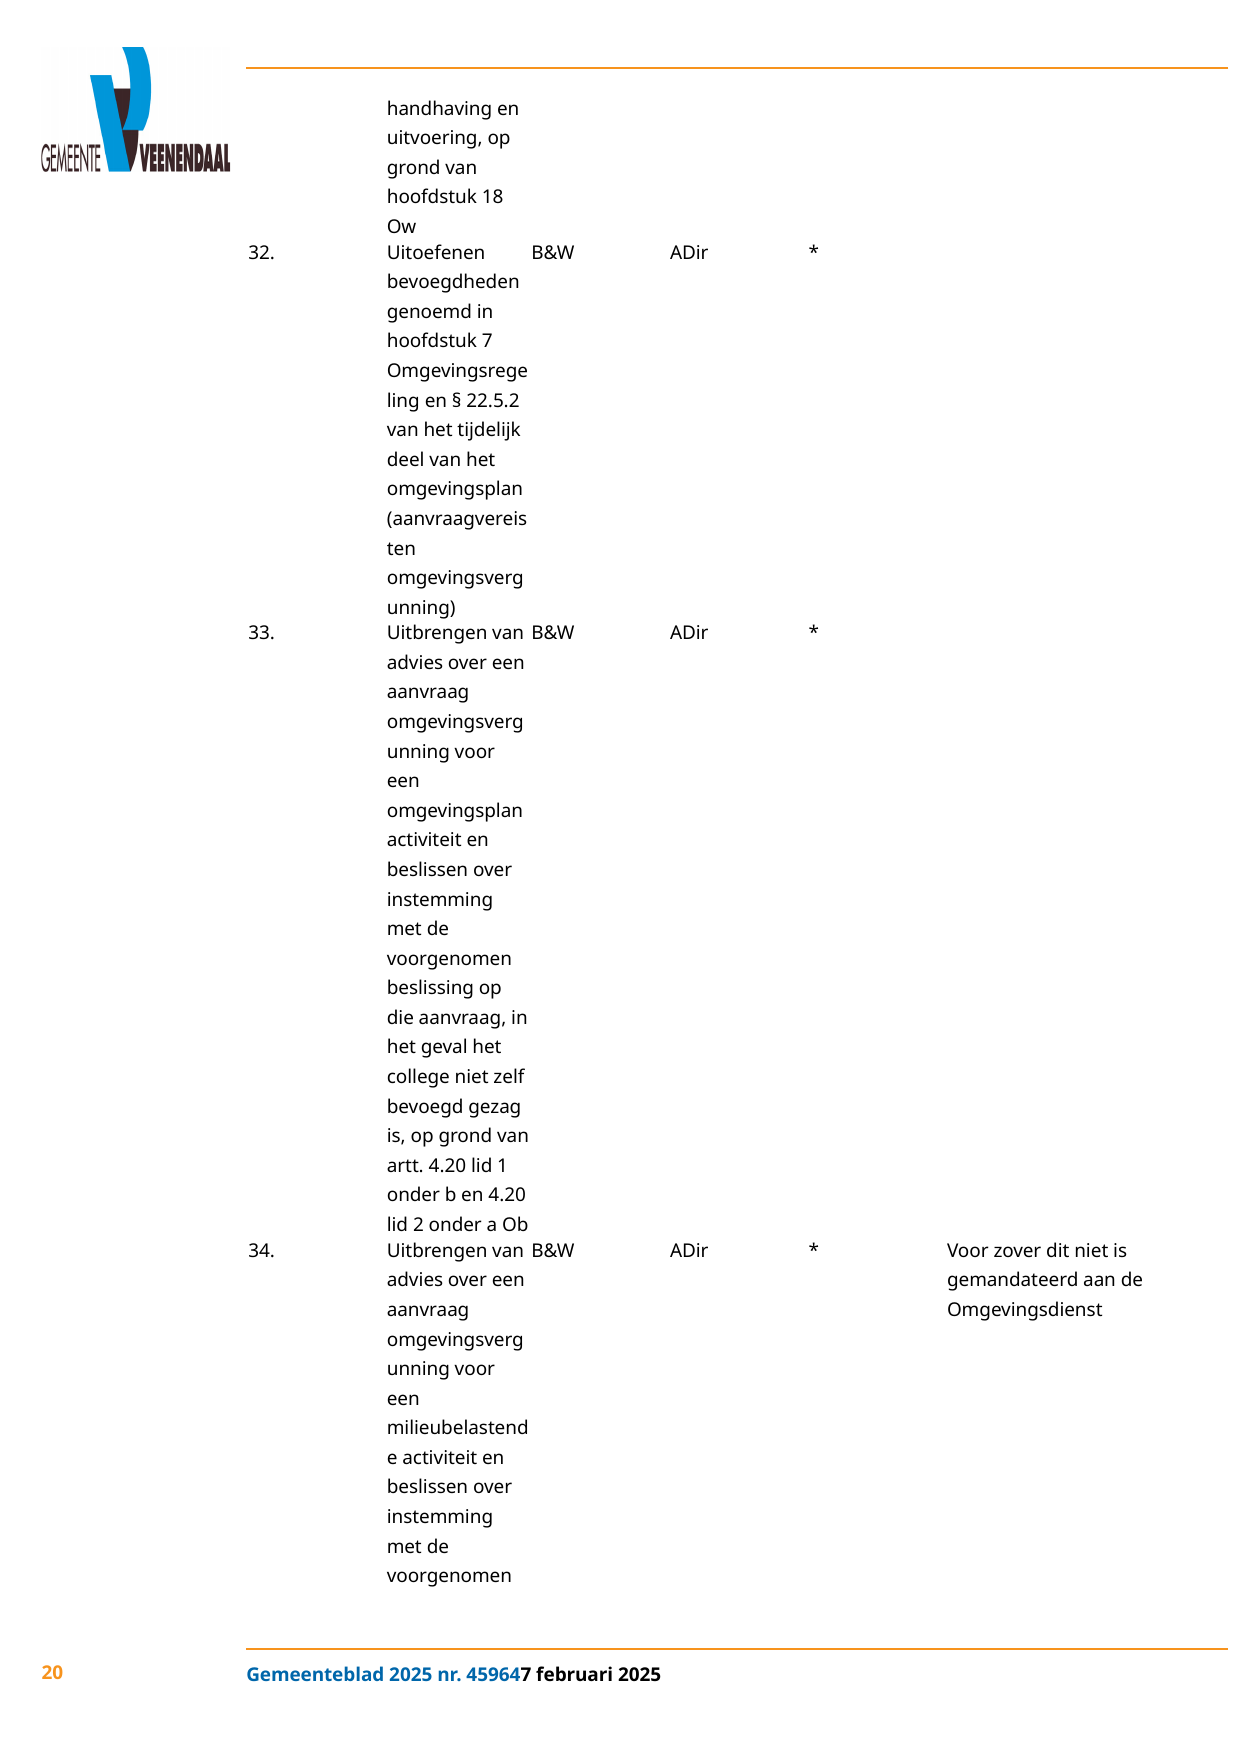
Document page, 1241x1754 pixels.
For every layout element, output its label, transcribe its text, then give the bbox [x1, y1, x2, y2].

table_cell ADir [670, 1237, 808, 1588]
table_cell B&W [531, 1237, 670, 1588]
table_cell [947, 239, 1152, 619]
table_cell * [808, 239, 947, 619]
table_cell [531, 95, 670, 239]
table_cell [670, 95, 808, 239]
table_cell Uitbrengen van advies over een aanvraag omgevingsvergunning voor een milieubelastende activiteit en beslissen over instemming met de voorgenomen [387, 1237, 531, 1588]
table_cell ADir [670, 239, 808, 619]
table_cell Voor zover dit niet is gemandateerd aan de Omgevingsdienst [947, 1237, 1152, 1588]
table_cell Uitoefenen bevoegdheden genoemd in hoofdstuk 7 Omgevingsregeling en § 22.5.2 van het tijdelijk deel van het omgevingsplan (aanvraagvereisten omgevingsvergunning) [387, 239, 531, 619]
table_cell 34. [248, 1237, 387, 1588]
table_cell [808, 95, 947, 239]
table_cell B&W [531, 620, 670, 1237]
table_cell 32. [248, 239, 387, 619]
table_cell * [808, 1237, 947, 1588]
table_cell [248, 95, 387, 239]
table_cell 33. [248, 620, 387, 1237]
picture [123, 47, 231, 172]
table_cell B&W [531, 239, 670, 619]
table_cell [947, 620, 1152, 1237]
table_cell * [808, 620, 947, 1237]
table_cell handhaving en uitvoering, op grond van hoofdstuk 18 Ow [387, 95, 531, 239]
table_cell ADir [670, 620, 808, 1237]
table_cell Uitbrengen van advies over een aanvraag omgevingsvergunning voor een omgevingsplanactiviteit en beslissen over instemming met de voorgenomen beslissing op die aanvraag, in het geval het college niet zelf bevoegd gezag is, op grond van artt. 4.20 lid 1 onder b en 4.20 lid 2 onder a Ob [387, 620, 531, 1237]
picture [41, 47, 130, 172]
table_cell [947, 95, 1152, 239]
